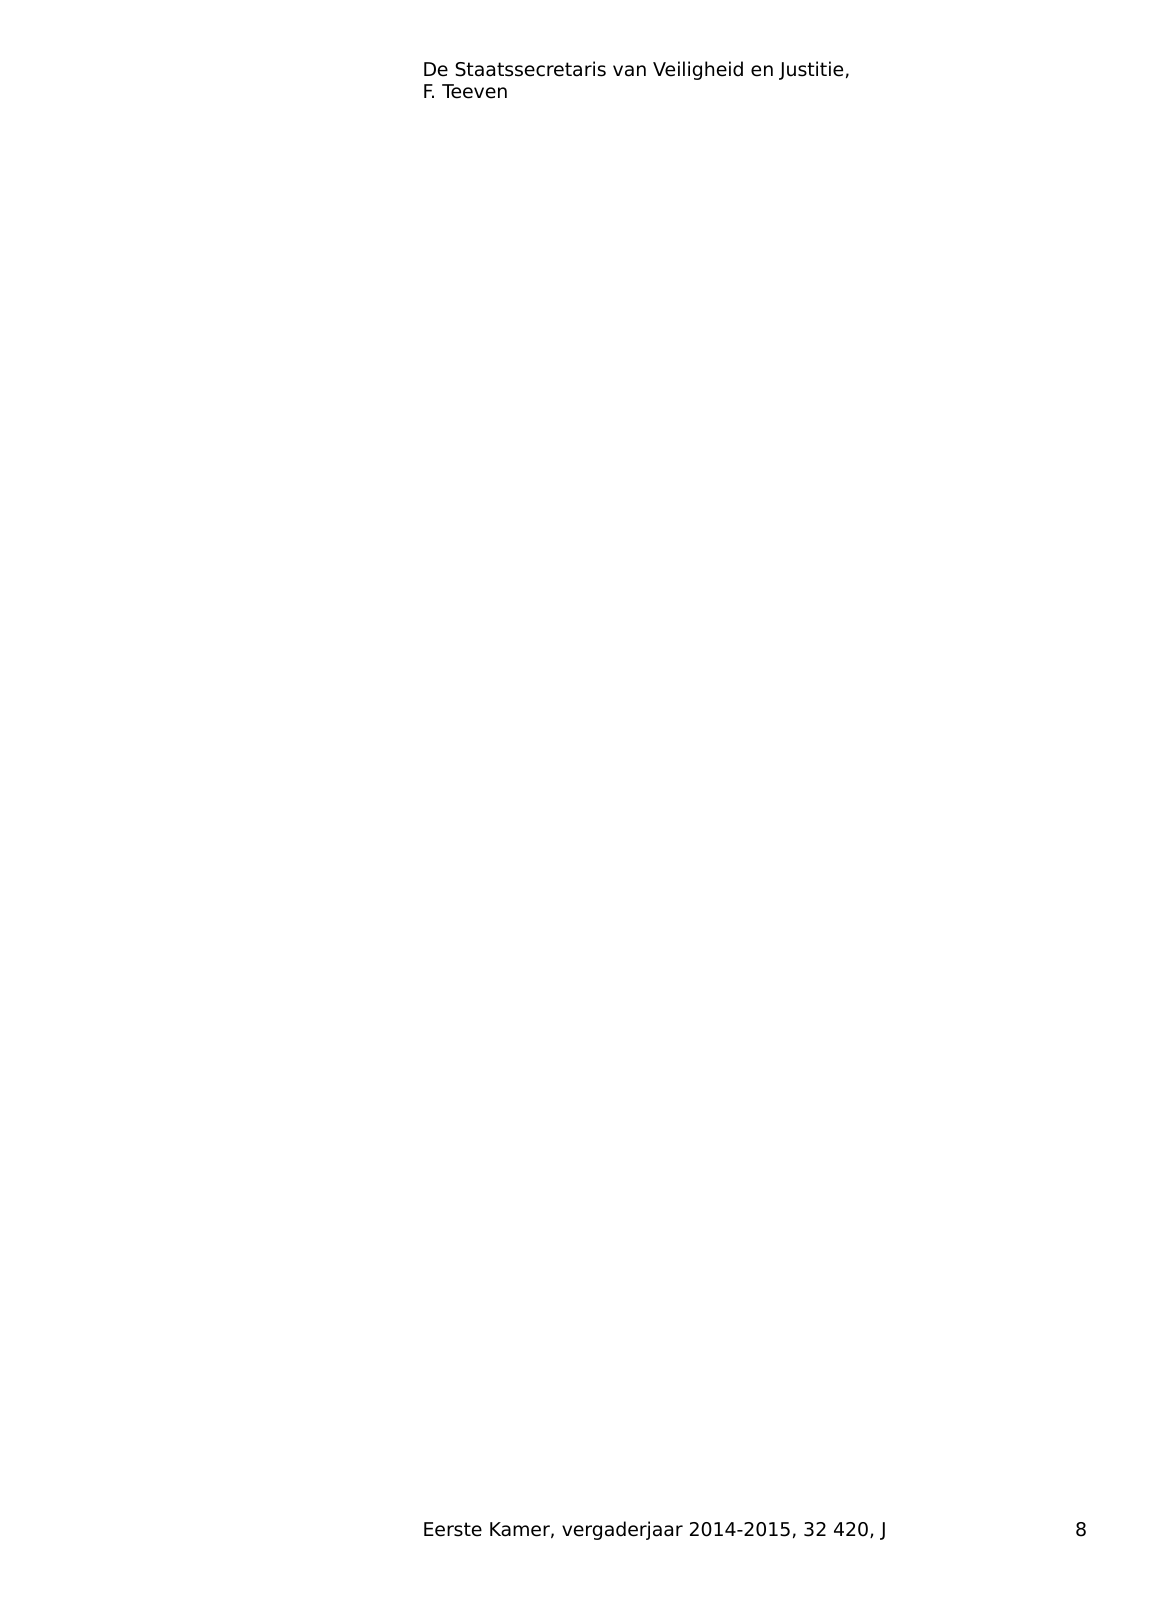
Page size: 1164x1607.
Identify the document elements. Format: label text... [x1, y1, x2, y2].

text De Staatssecretaris van Veiligheid en Justitie, F. Teeven [422, 59, 1087, 103]
